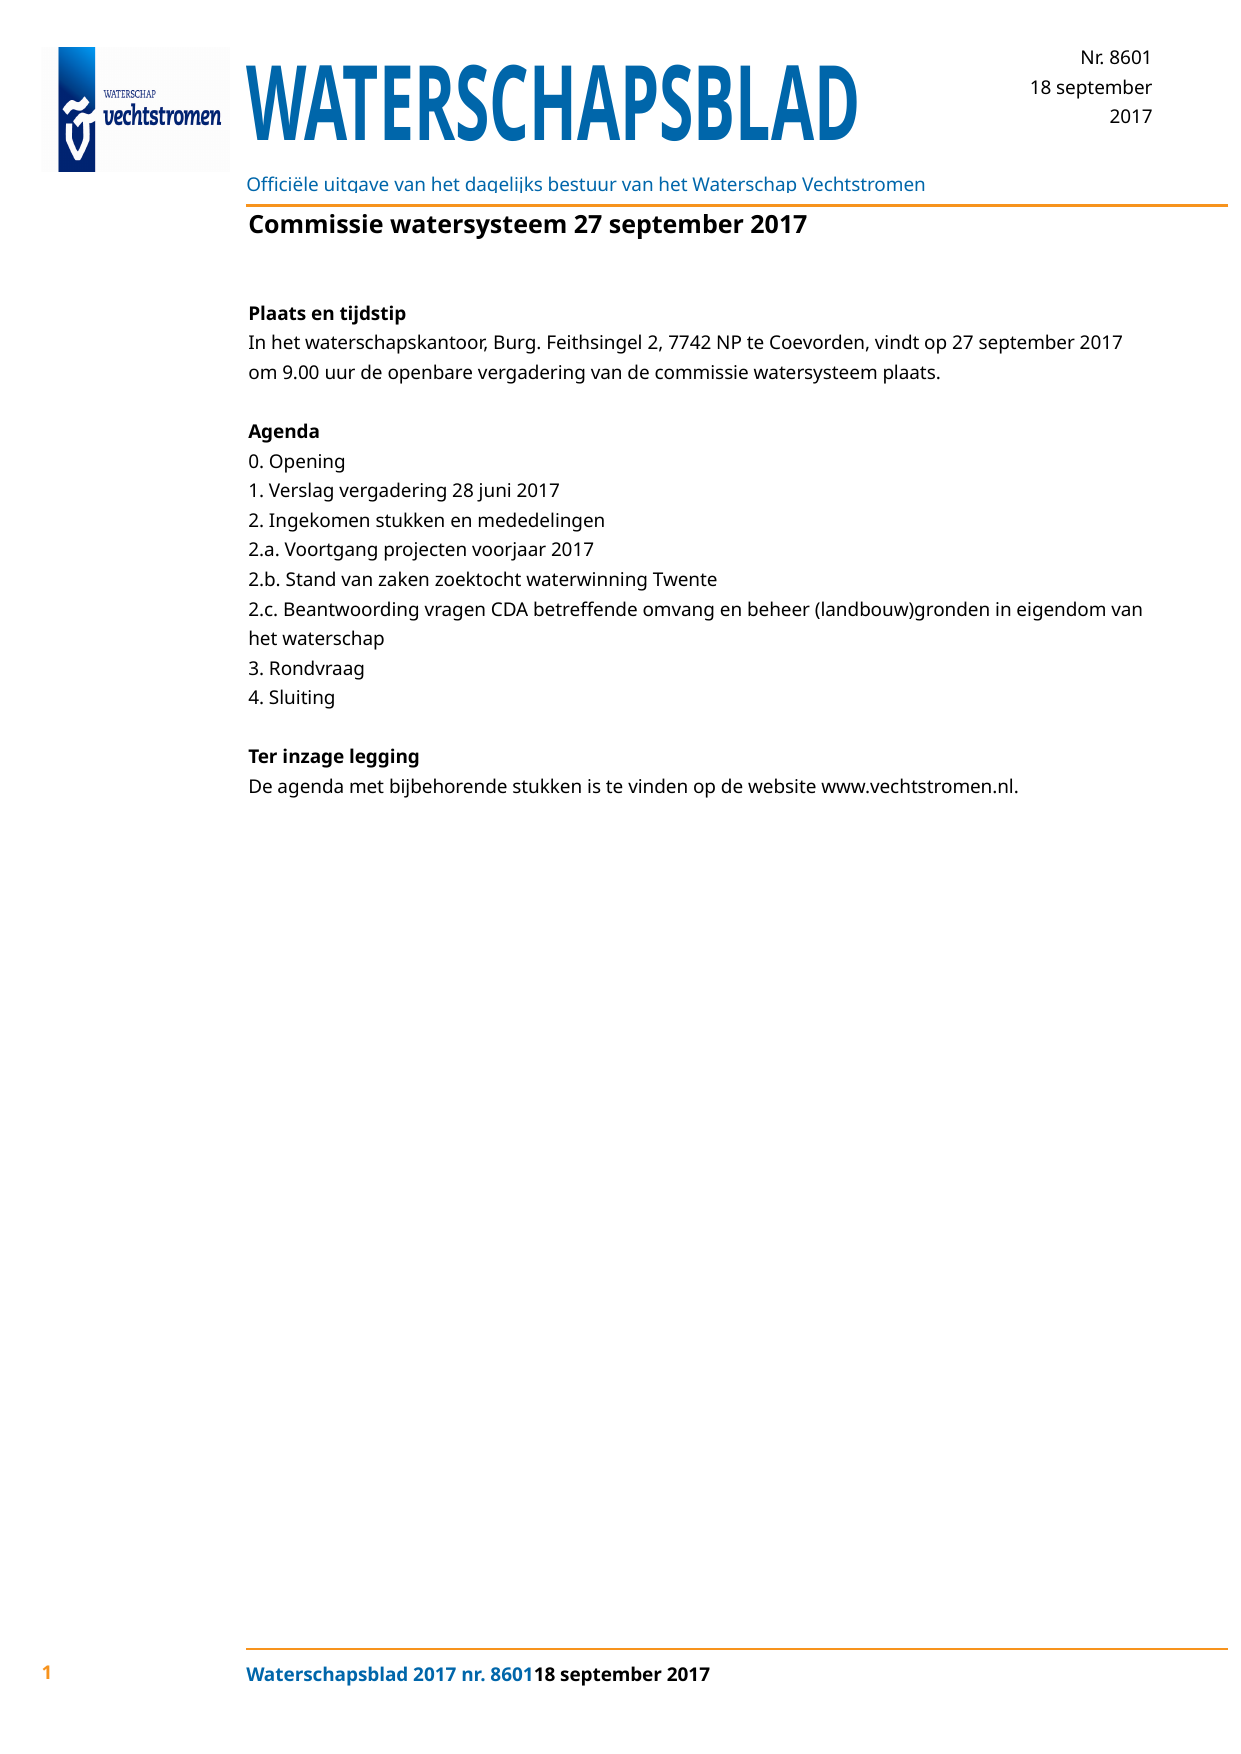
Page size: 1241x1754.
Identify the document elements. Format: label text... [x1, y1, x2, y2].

text Agenda [248, 418, 1152, 444]
text Ter inzage legging [248, 744, 1152, 769]
picture [41, 47, 231, 172]
text Plaats en tijdstip [248, 300, 1152, 326]
text Commissie watersysteem 27 september 2017 [248, 207, 1152, 241]
text In het waterschapskantoor, Burg. Feithsingel 2, 7742 NP te Coevorden, vindt op 27 september 2017 om 9.00 uur de openbare vergadering van de commissie watersysteem plaats. [248, 329, 1152, 385]
text 1. Verslag vergadering 28 juni 2017 [248, 477, 1152, 503]
text 4. Sluiting [248, 684, 1152, 710]
text De agenda met bijbehorende stukken is te vinden op de website www.vechtstromen.nl. [248, 773, 1152, 799]
text 0. Opening [248, 448, 1152, 473]
text 2.a. Voortgang projecten voorjaar 2017 [248, 537, 1152, 562]
text 2. Ingekomen stukken en mededelingen [248, 507, 1152, 533]
text 2.b. Stand van zaken zoektocht waterwinning Twente [248, 566, 1152, 592]
text 3. Rondvraag [248, 655, 1152, 681]
text 2.c. Beantwoording vragen CDA betreffende omvang en beheer (landbouw)gronden in eigendom van het waterschap [248, 596, 1152, 651]
